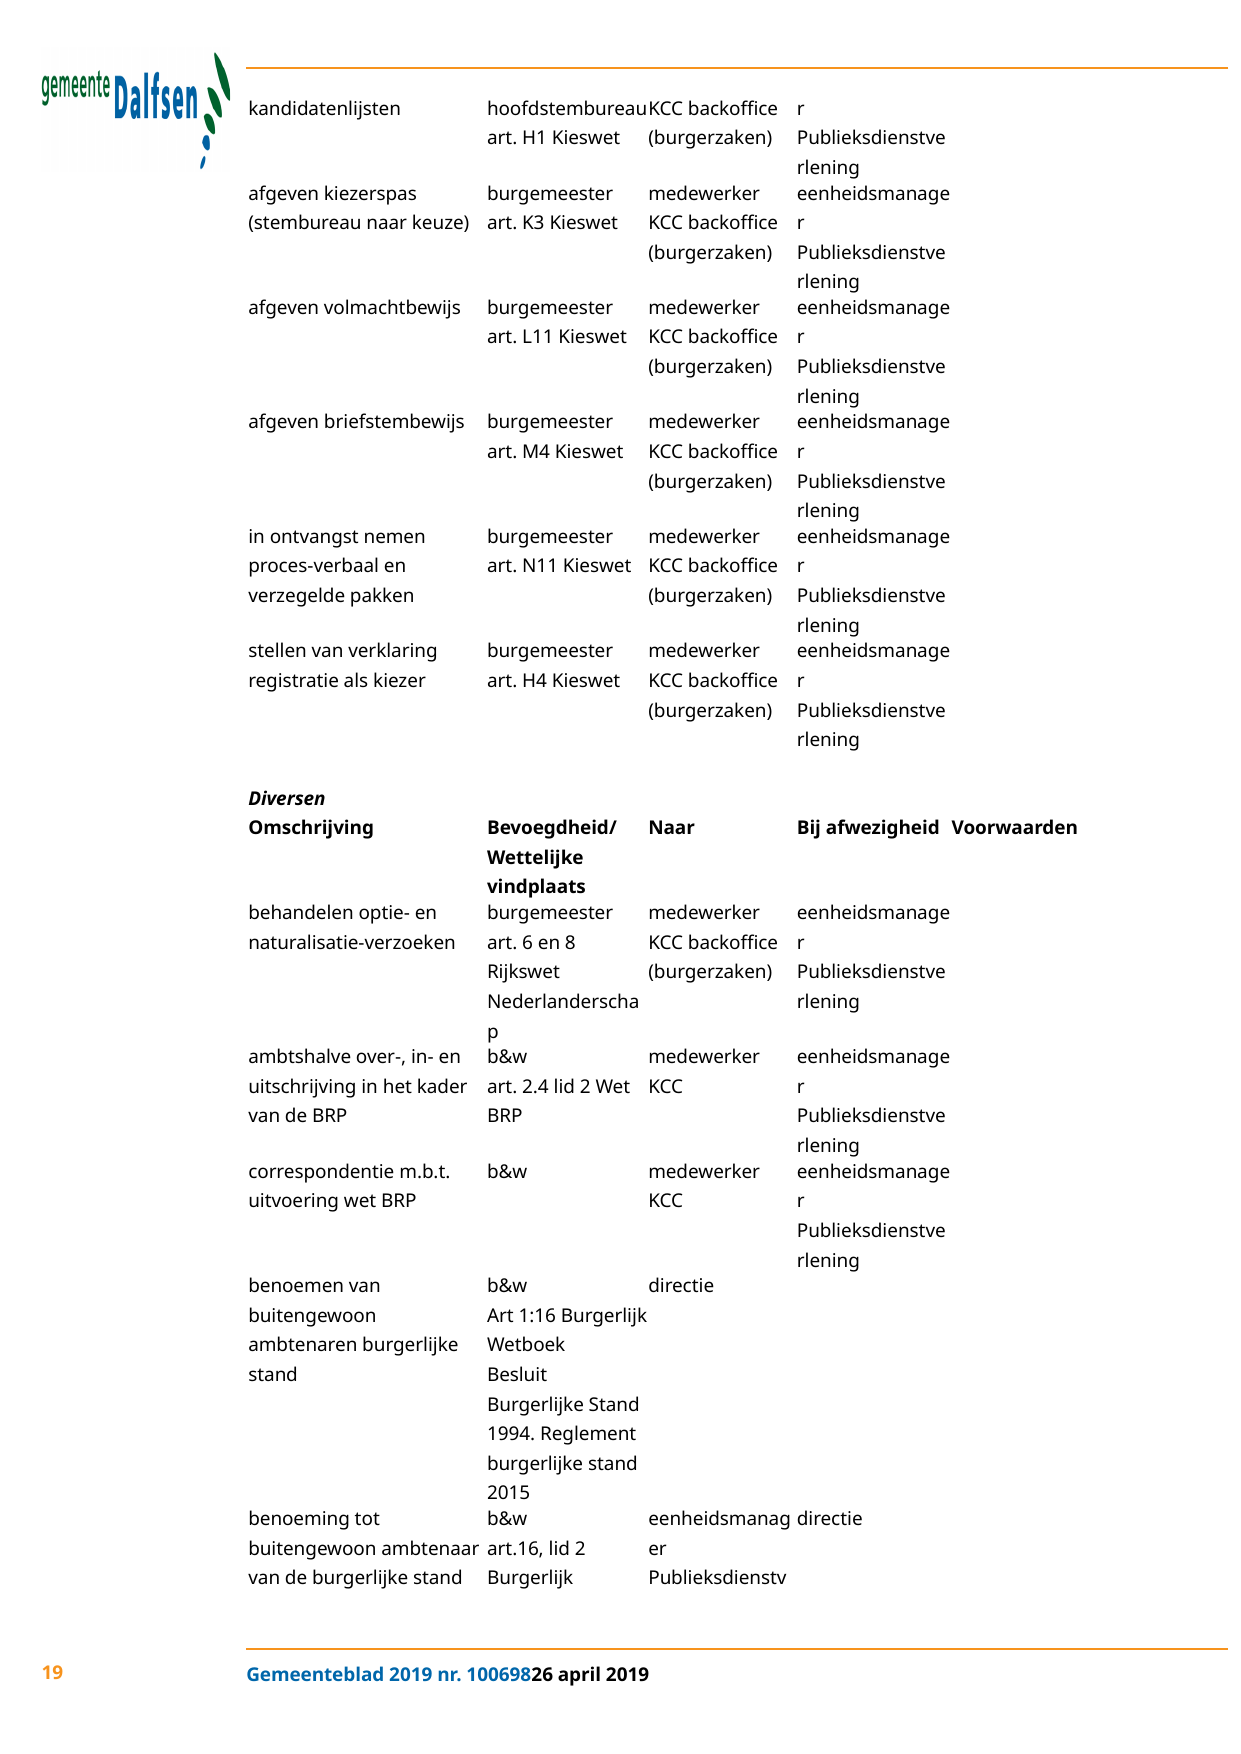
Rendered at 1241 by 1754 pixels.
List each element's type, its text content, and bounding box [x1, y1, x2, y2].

table_cell [951, 95, 1152, 180]
table_cell burgemeester art. L11 Kieswet [487, 294, 648, 409]
table_cell b&w [487, 1158, 648, 1272]
table_cell [951, 409, 1152, 523]
table_cell burgemeester art. H4 Kieswet [487, 638, 648, 752]
table_header Voorwaarden [951, 815, 1152, 899]
table_cell medewerker KCC backoffice (burgerzaken) [648, 409, 797, 523]
table_header Bevoegdheid/Wettelijke vindplaats [487, 815, 648, 899]
table_cell KCC backoffice (burgerzaken) [648, 95, 797, 180]
table_cell [951, 294, 1152, 409]
table_cell medewerker KCC backoffice (burgerzaken) [648, 180, 797, 294]
table_cell in ontvangst nemen proces-verbaal en verzegelde pakken [248, 523, 487, 638]
table_cell burgemeester art. 6 en 8 Rijkswet Nederlanderschap [487, 900, 648, 1043]
table_cell kandidatenlijsten [248, 95, 487, 180]
table_cell [951, 900, 1152, 1043]
table_cell behandelen optie- en naturalisatie-verzoeken [248, 900, 487, 1043]
table_cell burgemeester art. K3 Kieswet [487, 180, 648, 294]
table_cell afgeven volmachtbewijs [248, 294, 487, 409]
table_cell [951, 1044, 1152, 1158]
table_header Naar [648, 815, 797, 899]
table_cell medewerker KCC backoffice (burgerzaken) [648, 900, 797, 1043]
table_cell [951, 1273, 1152, 1505]
table_cell medewerker KCC backoffice (burgerzaken) [648, 523, 797, 638]
table_cell afgeven briefstembewijs [248, 409, 487, 523]
table_cell [951, 638, 1152, 752]
table_cell afgeven kiezerspas (stembureau naar keuze) [248, 180, 487, 294]
table_cell directie [797, 1505, 951, 1590]
table_cell benoeming tot buitengewoon ambtenaar van de burgerlijke stand [248, 1505, 487, 1590]
table_cell eenheidsmanager Publieksdienstverlening [797, 180, 951, 294]
table_cell [951, 180, 1152, 294]
table_cell medewerker KCC [648, 1044, 797, 1158]
table_cell ambtshalve over-, in- en uitschrijving in het kader van de BRP [248, 1044, 487, 1158]
table_cell medewerker KCC backoffice (burgerzaken) [648, 638, 797, 752]
table_cell eenheidsmanager Publieksdienstverlening [797, 523, 951, 638]
table_cell [951, 523, 1152, 638]
table_cell medewerker KCC [648, 1158, 797, 1272]
table_cell directie [648, 1273, 797, 1505]
table_cell r Publieksdienstverlening [797, 95, 951, 180]
table_cell correspondentie m.b.t. uitvoering wet BRP [248, 1158, 487, 1272]
table_cell b&w Art 1:16 Burgerlijk Wetboek Besluit Burgerlijke Stand 1994. Reglement burgerlijke stand 2015 [487, 1273, 648, 1505]
table_cell hoofdstembureau art. H1 Kieswet [487, 95, 648, 180]
table_cell eenheidsmanager Publieksdienstverlening [797, 638, 951, 752]
table_cell eenheidsmanager Publieksdienstverlening [797, 294, 951, 409]
table_cell [797, 1273, 951, 1505]
table_cell medewerker KCC backoffice (burgerzaken) [648, 294, 797, 409]
table_cell b&w art. 2.4 lid 2 Wet BRP [487, 1044, 648, 1158]
table_cell stellen van verklaring registratie als kiezer [248, 638, 487, 752]
text Diversen [248, 785, 1152, 811]
table_cell eenheidsmanager Publieksdienstverlening [797, 900, 951, 1043]
table_cell eenheidsmanager Publieksdienstverlening [797, 1158, 951, 1272]
table_cell b&w art.16, lid 2 Burgerlijk [487, 1505, 648, 1590]
table_header Bij afwezigheid [797, 815, 951, 899]
table_cell burgemeester art. M4 Kieswet [487, 409, 648, 523]
table_cell eenheidsmanager Publieksdienstverlening [797, 1044, 951, 1158]
table_cell eenheidsmanager Publieksdienstv [648, 1505, 797, 1590]
table_cell benoemen van buitengewoon ambtenaren burgerlijke stand [248, 1273, 487, 1505]
table_cell [951, 1158, 1152, 1272]
picture [41, 47, 231, 172]
table_cell [951, 1505, 1152, 1590]
table_cell burgemeester art. N11 Kieswet [487, 523, 648, 638]
table_header Omschrijving [248, 815, 487, 899]
table_cell eenheidsmanager Publieksdienstverlening [797, 409, 951, 523]
